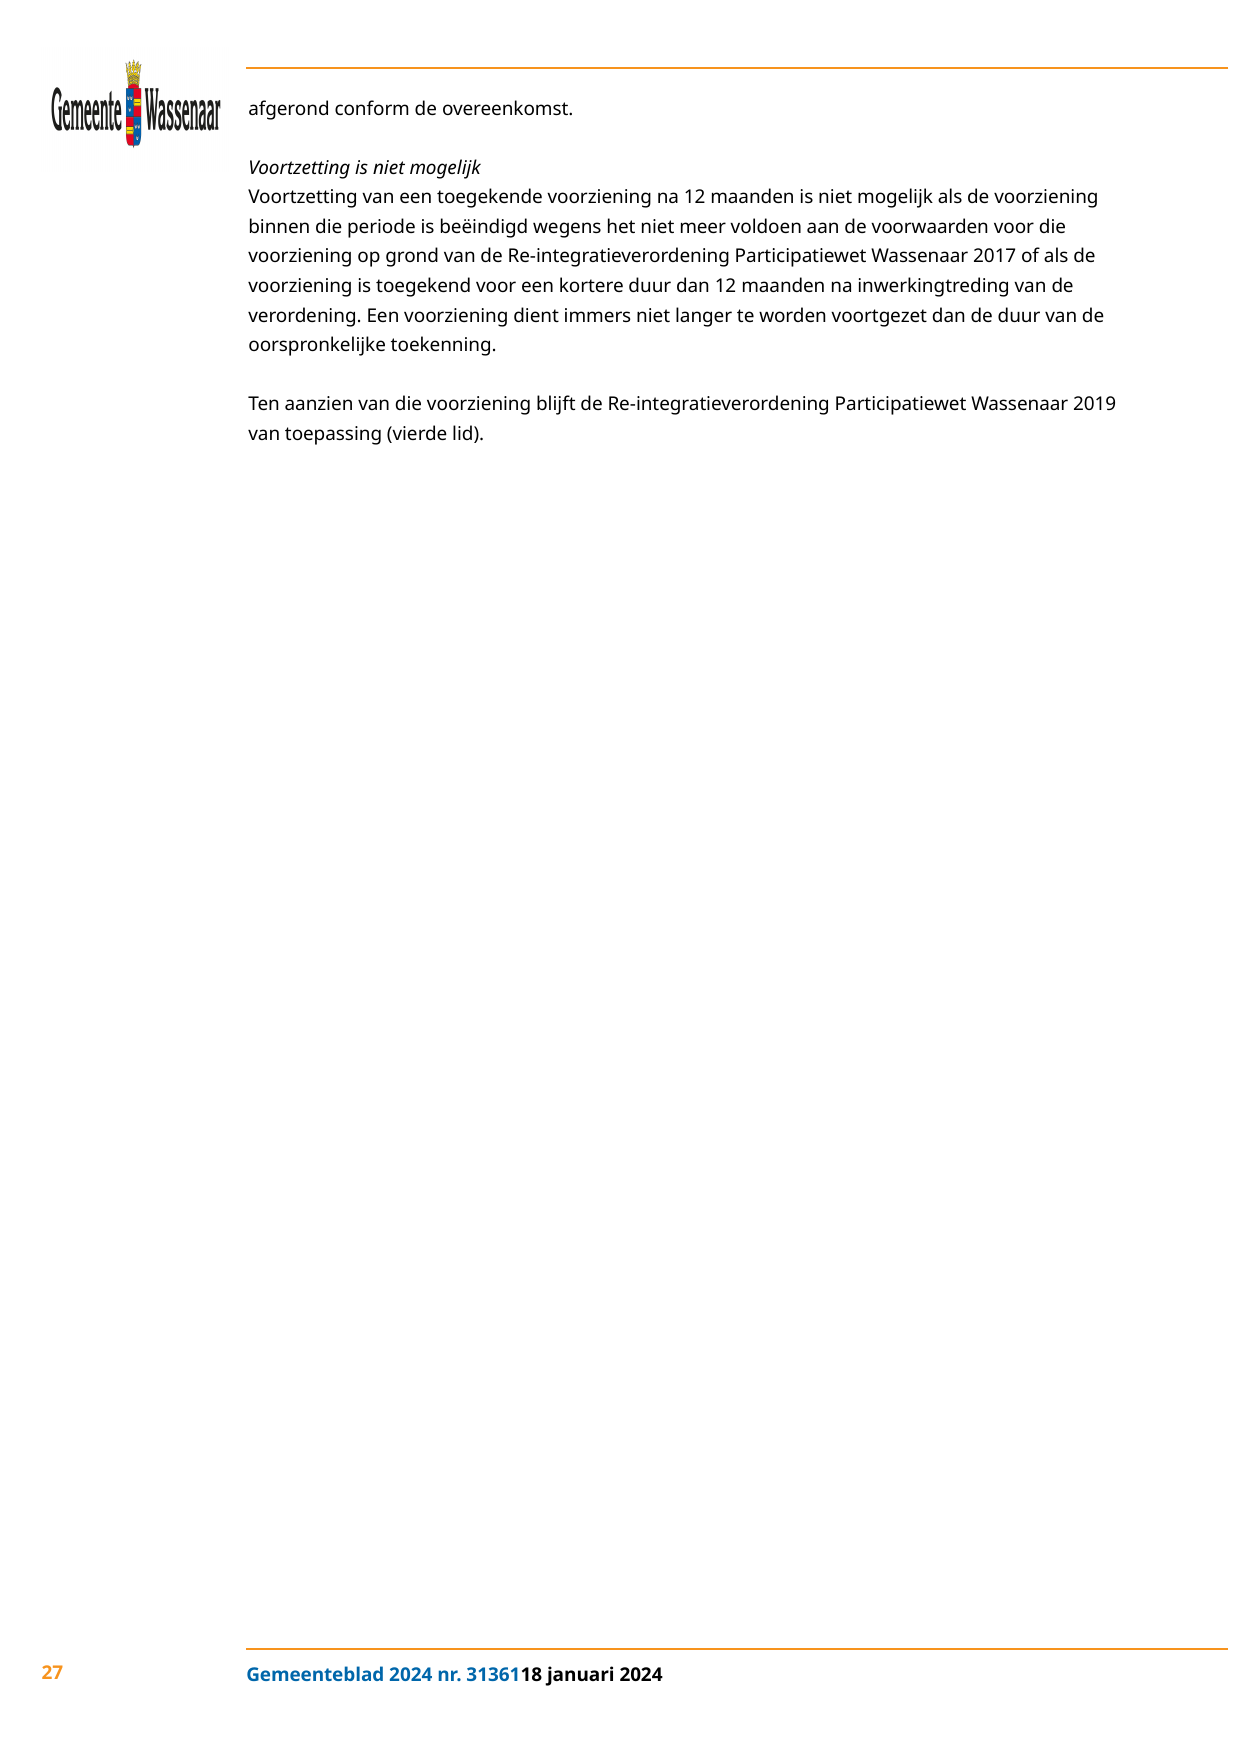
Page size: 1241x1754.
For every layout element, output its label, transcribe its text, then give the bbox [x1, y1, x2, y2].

picture [41, 47, 231, 172]
text Voortzetting van een toegekende voorziening na 12 maanden is niet mogelijk als de voorziening binnen die periode is beëindigd wegens het niet meer voldoen aan de voorwaarden voor die voorziening op grond van de Re-integratieverordening Participatiewet Wassenaar 2017 of als de voorziening is toegekend voor een kortere duur dan 12 maanden na inwerkingtreding van de verordening. Een voorziening dient immers niet langer te worden voortgezet dan de duur van de oorspronkelijke toekenning. [248, 183, 1152, 357]
text afgerond conform de overeenkomst. [248, 95, 1152, 121]
text Voortzetting is niet mogelijk [248, 154, 1152, 180]
text Ten aanzien van die voorziening blijft de Re-integratieverordening Participatiewet Wassenaar 2019 van toepassing (vierde lid). [248, 391, 1152, 446]
